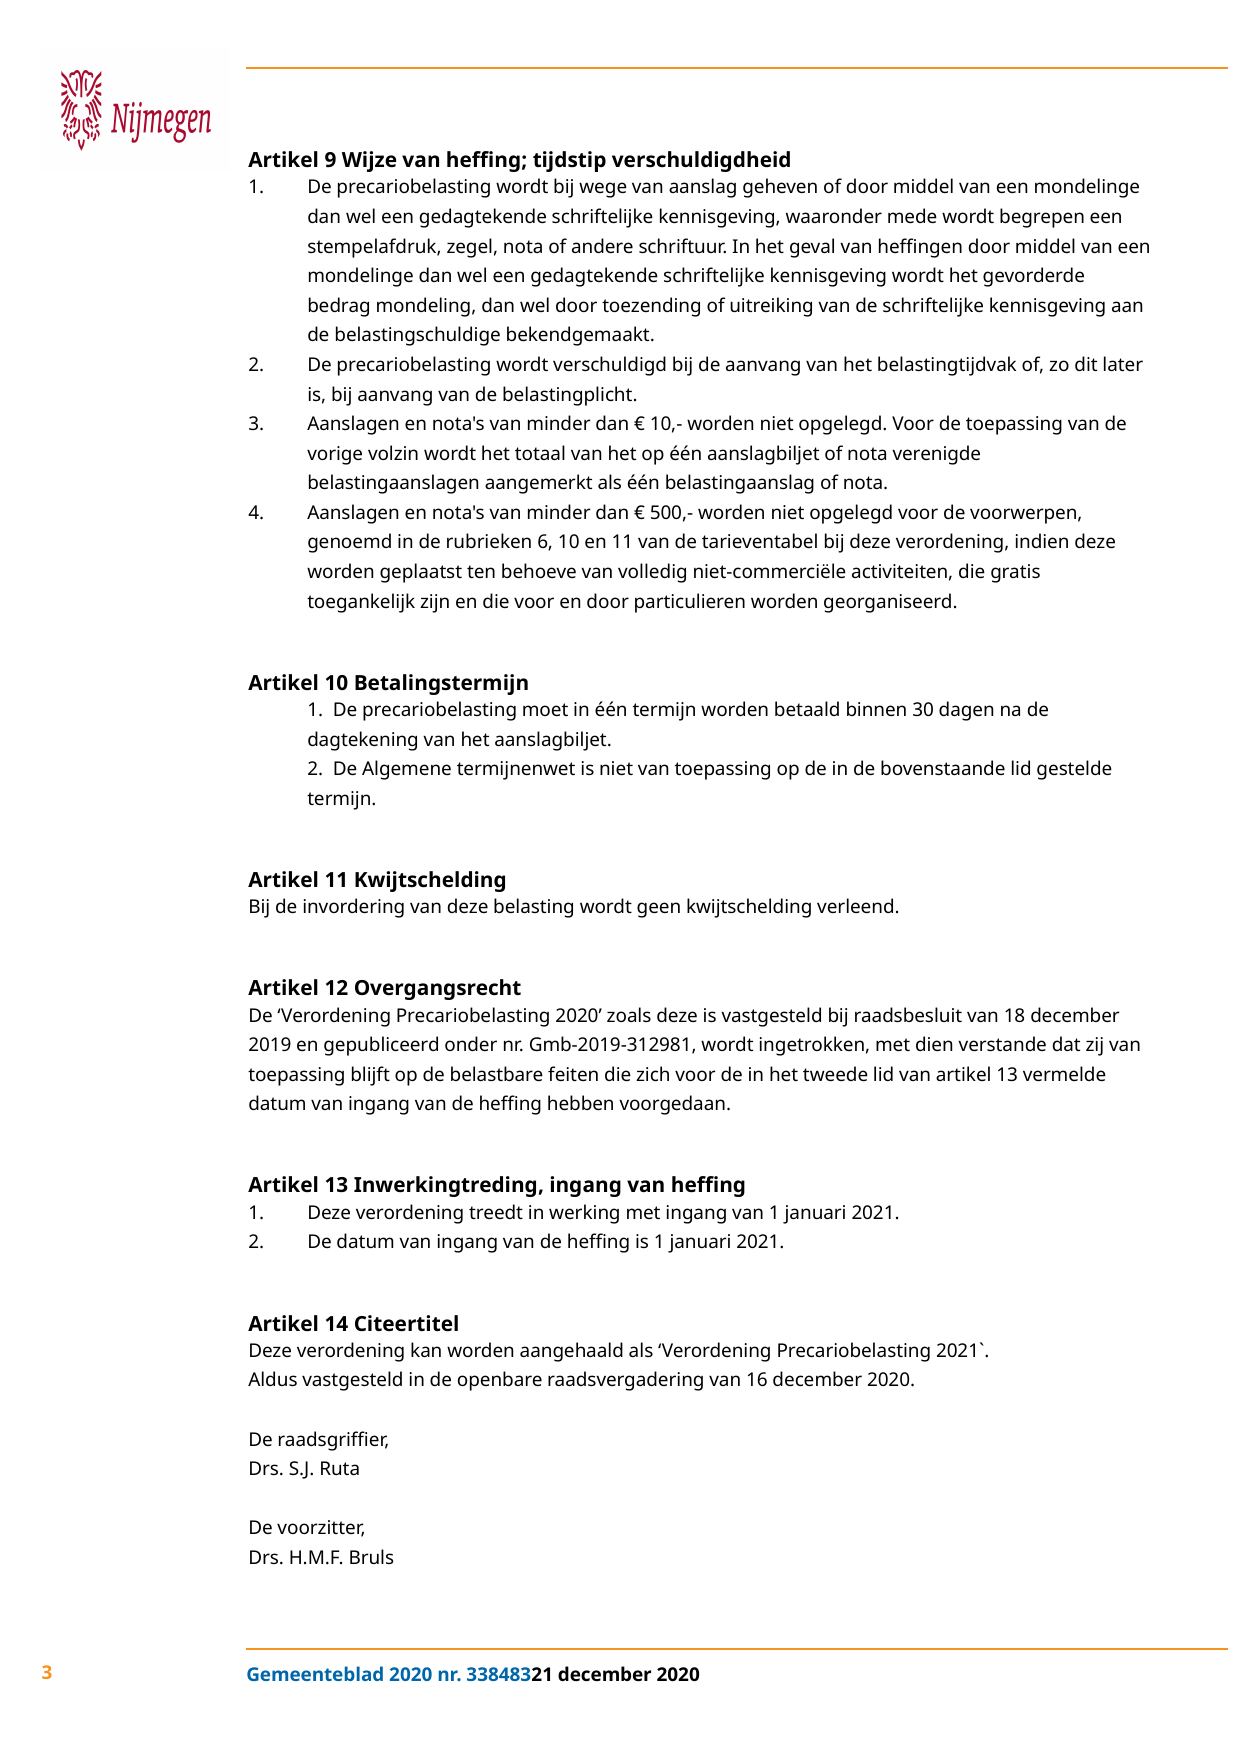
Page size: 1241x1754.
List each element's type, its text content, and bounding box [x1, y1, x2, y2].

text Artikel 9 Wijze van heffing; tijdstip verschuldigdheid [248, 145, 1152, 174]
text De raadsgriffier, [248, 1426, 1152, 1452]
picture [41, 47, 231, 172]
text Drs. H.M.F. Bruls [248, 1544, 1152, 1570]
text Artikel 10 Betalingstermijn [248, 668, 1152, 696]
list Deze verordening treedt in werking met ingang van 1 januari 2021. [248, 1199, 1152, 1225]
text Artikel 11 Kwijtschelding [248, 865, 1152, 893]
list Aanslagen en nota's van minder dan € 10,- worden niet opgelegd. Voor de toepassing van de vorige volzin wordt het totaal van het op één aanslagbiljet of nota verenigde belastingaanslagen aangemerkt als één belastingaanslag of nota. [248, 410, 1152, 495]
text De voorzitter, [248, 1514, 1152, 1540]
list Aanslagen en nota's van minder dan € 500,- worden niet opgelegd voor de voorwerpen, genoemd in de rubrieken 6, 10 en 11 van de tarieventabel bij deze verordening, indien deze worden geplaatst ten behoeve van volledig niet-commerciële activiteiten, die gratis toegankelijk zijn en die voor en door particulieren worden georganiseerd. [248, 499, 1152, 613]
text Artikel 13 Inwerkingtreding, ingang van heffing [248, 1171, 1152, 1199]
list 2. De Algemene termijnenwet is niet van toepassing op de in de bovenstaande lid gestelde termijn. [248, 755, 1152, 811]
text Artikel 12 Overgangsrecht [248, 973, 1152, 1002]
text Deze verordening kan worden aangehaald als ‘Verordening Precariobelasting 2021`. [248, 1337, 1152, 1363]
text Drs. S.J. Ruta [248, 1455, 1152, 1481]
list De precariobelasting wordt bij wege van aanslag geheven of door middel van een mondelinge dan wel een gedagtekende schriftelijke kennisgeving, waaronder mede wordt begrepen een stempelafdruk, zegel, nota of andere schriftuur. In het geval van heffingen door middel van een mondelinge dan wel een gedagtekende schriftelijke kennisgeving wordt het gevorderde bedrag mondeling, dan wel door toezending of uitreiking van de schriftelijke kennisgeving aan de belastingschuldige bekendgemaakt. [248, 174, 1152, 347]
text Aldus vastgesteld in de openbare raadsvergadering van 16 december 2020. [248, 1367, 1152, 1392]
list 1. De precariobelasting moet in één termijn worden betaald binnen 30 dagen na de dagtekening van het aanslagbiljet. [248, 696, 1152, 752]
list De precariobelasting wordt verschuldigd bij de aanvang van het belastingtijdvak of, zo dit later is, bij aanvang van de belastingplicht. [248, 351, 1152, 406]
text Bij de invordering van deze belasting wordt geen kwijtschelding verleend. [248, 893, 1152, 919]
text Artikel 14 Citeertitel [248, 1309, 1152, 1337]
list De datum van ingang van de heffing is 1 januari 2021. [248, 1229, 1152, 1254]
text De ‘Verordening Precariobelasting 2020’ zoals deze is vastgesteld bij raadsbesluit van 18 december 2019 en gepubliceerd onder nr. Gmb-2019-312981, wordt ingetrokken, met dien verstande dat zij van toepassing blijft op de belastbare feiten die zich voor de in het tweede lid van artikel 13 vermelde datum van ingang van de heffing hebben voorgedaan. [248, 1002, 1152, 1116]
